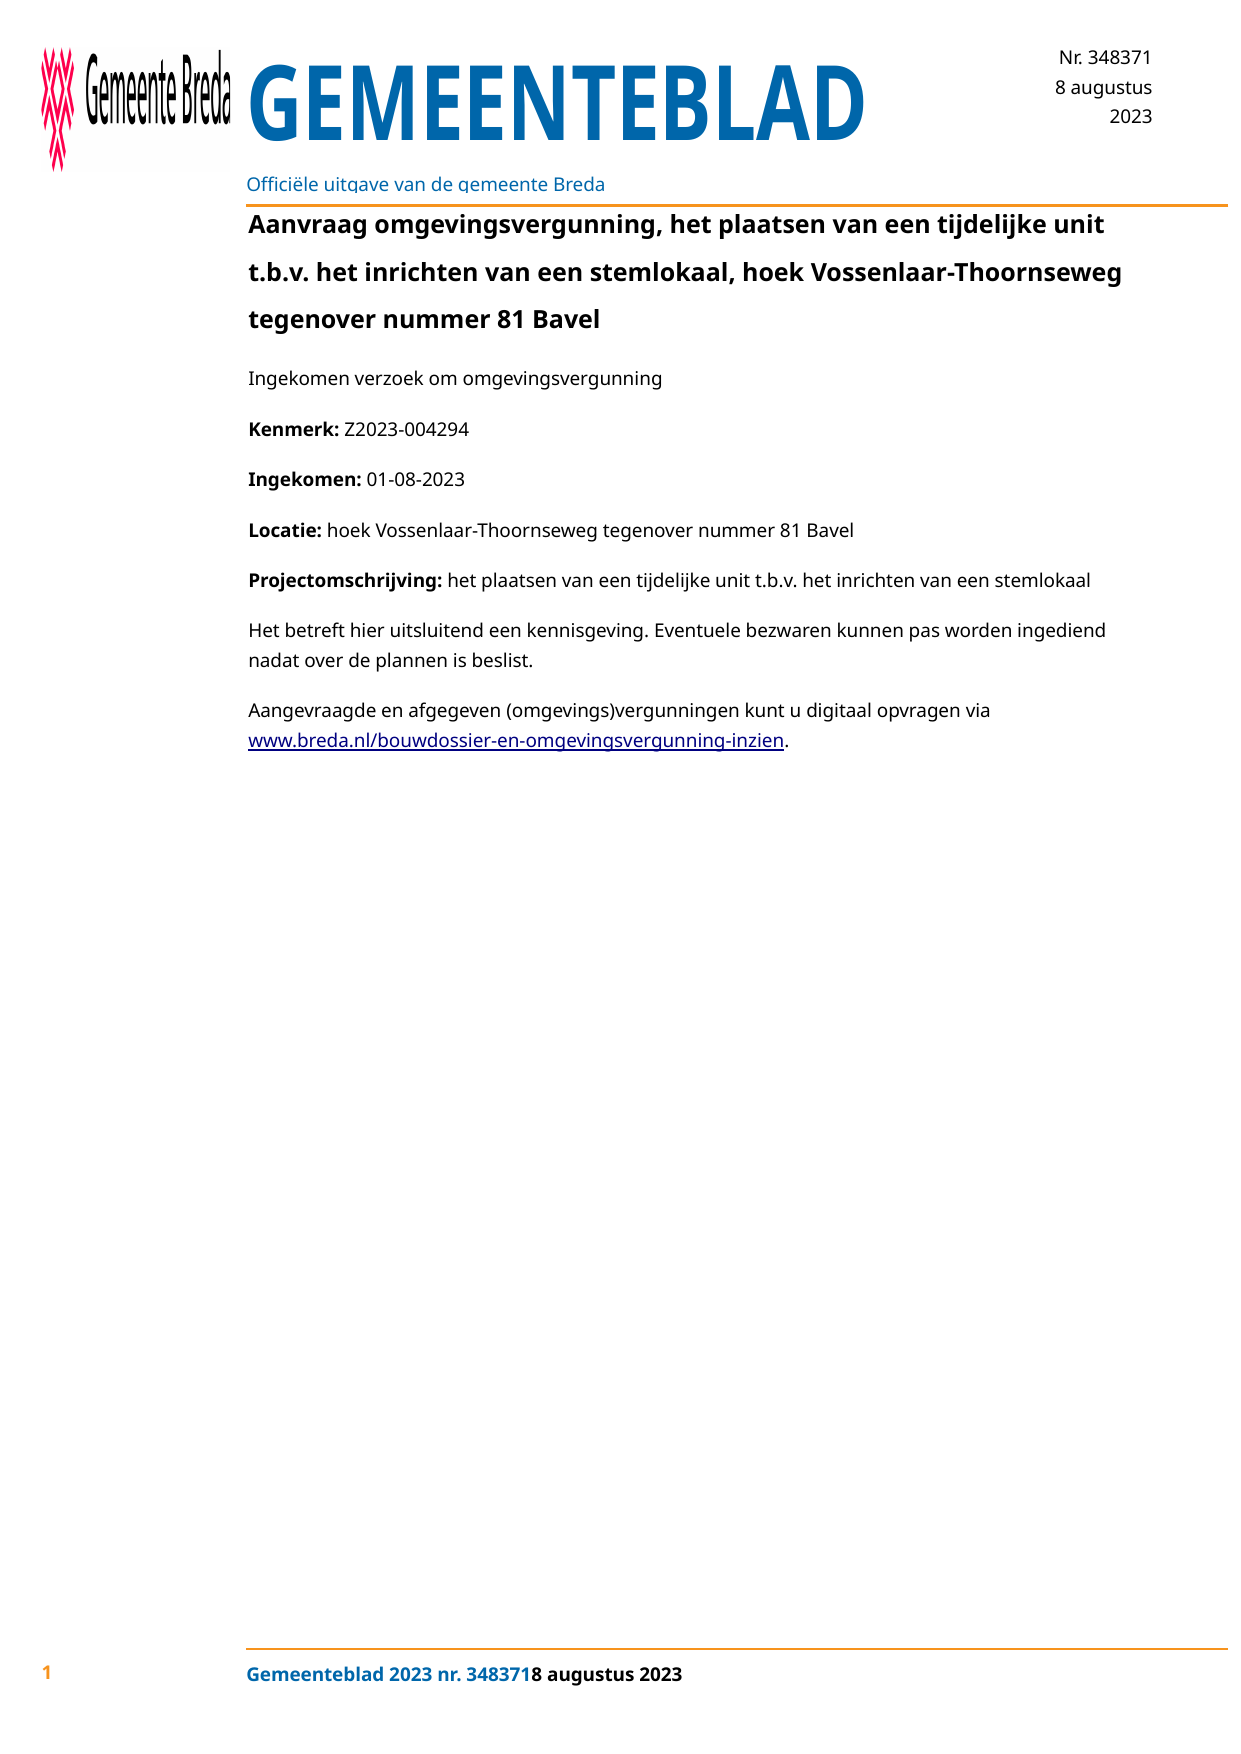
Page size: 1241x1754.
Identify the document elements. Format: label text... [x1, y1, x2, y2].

text Kenmerk: Z2023-004294 [248, 416, 1152, 442]
text Ingekomen verzoek om omgevingsvergunning [248, 366, 1152, 391]
text Aangevraagde en afgegeven (omgevings)vergunningen kunt u digitaal opvragen via www.breda.nl/bouwdossier-en-omgevingsvergunning-inzien. [248, 698, 1152, 753]
text Locatie: hoek Vossenlaar-Thoornseweg tegenover nummer 81 Bavel [248, 517, 1152, 542]
text Het betreft hier uitsluitend een kennisgeving. Eventuele bezwaren kunnen pas worden ingediend nadat over de plannen is beslist. [248, 618, 1152, 673]
text Aanvraag omgevingsvergunning, het plaatsen van een tijdelijke unit t.b.v. het inrichten van een stemlokaal, hoek Vossenlaar-Thoornseweg tegenover nummer 81 Bavel [248, 207, 1152, 336]
text Projectomschrijving: het plaatsen van een tijdelijke unit t.b.v. het inrichten van een stemlokaal [248, 567, 1152, 593]
picture [41, 47, 231, 172]
text Ingekomen: 01-08-2023 [248, 466, 1152, 492]
